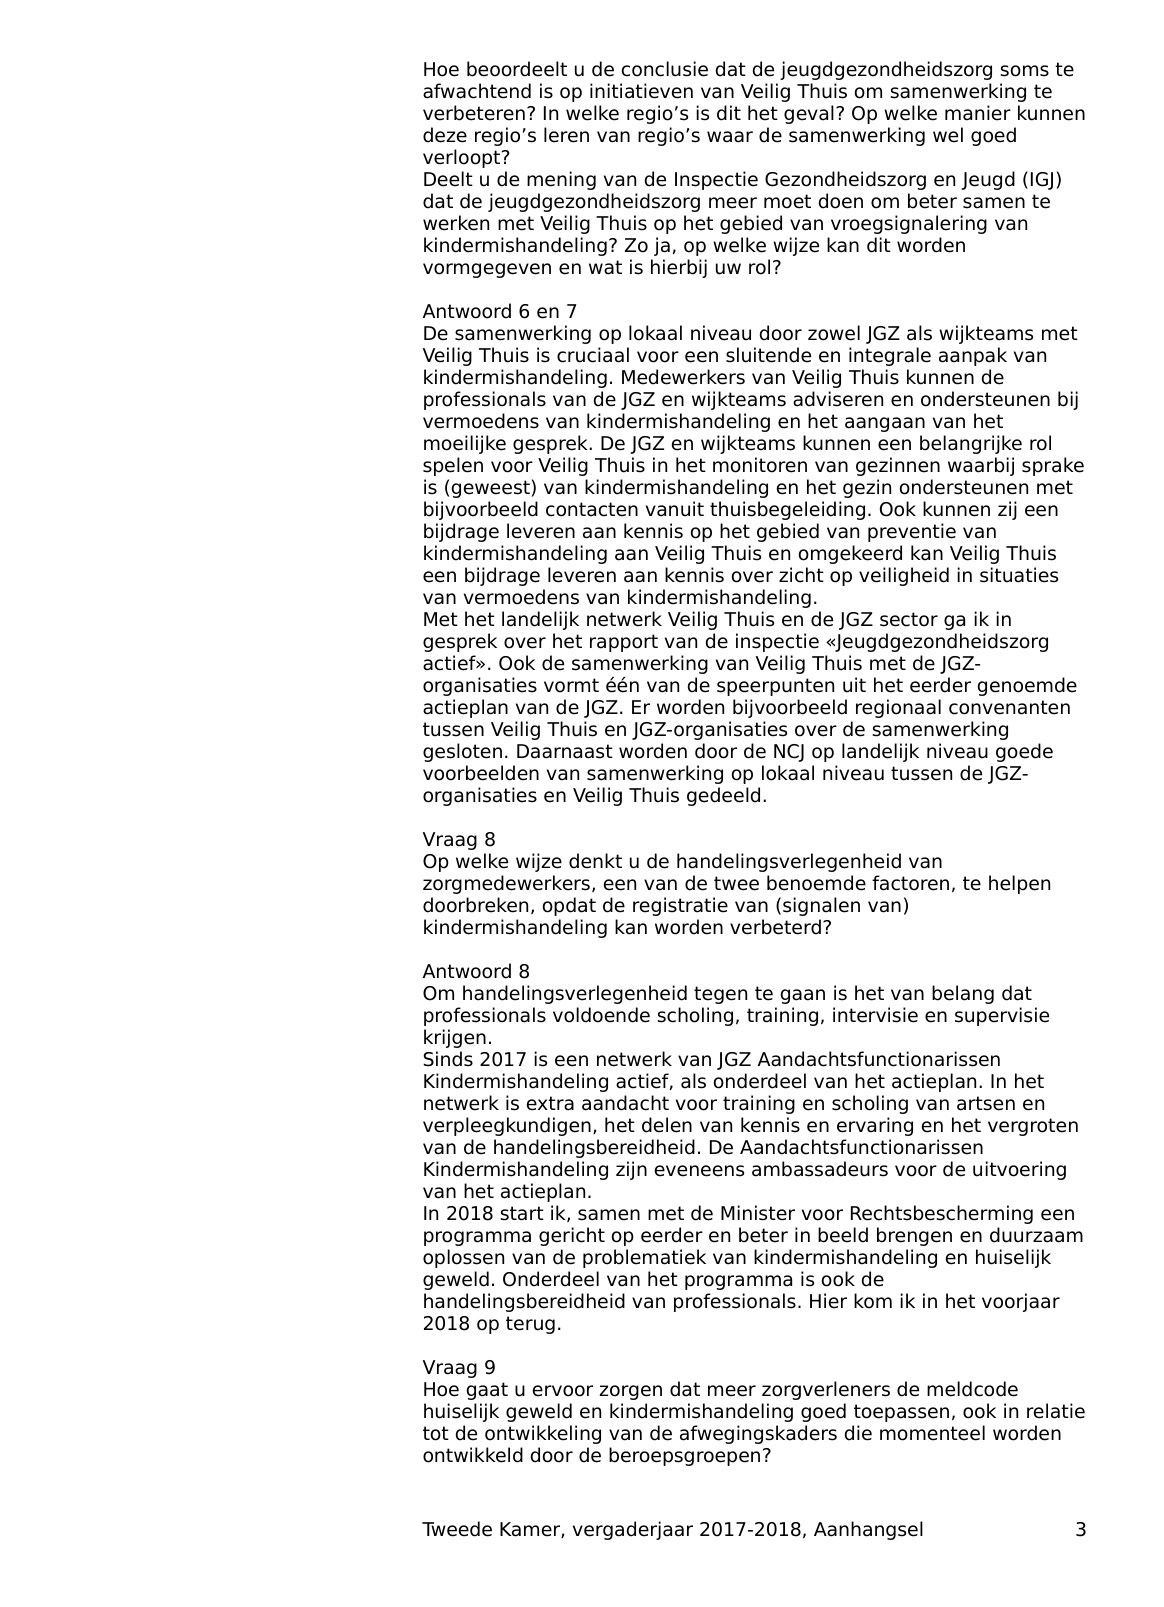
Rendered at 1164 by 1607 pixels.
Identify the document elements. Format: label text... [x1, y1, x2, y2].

text Op welke wijze denkt u de handelingsverlegenheid van zorgmedewerkers, een van de twee benoemde factoren, te helpen doorbreken, opdat de registratie van (signalen van) kindermishandeling kan worden verbeterd? [422, 851, 1087, 939]
text Met het landelijk netwerk Veilig Thuis en de JGZ sector ga ik in gesprek over het rapport van de inspectie «Jeugdgezondheidszorg actief». Ook de samenwerking van Veilig Thuis met de JGZ-organisaties vormt één van de speerpunten uit het eerder genoemde actieplan van de JGZ. Er worden bijvoorbeeld regionaal convenanten tussen Veilig Thuis en JGZ-organisaties over de samenwerking gesloten. Daarnaast worden door de NCJ op landelijk niveau goede voorbeelden van samenwerking op lokaal niveau tussen de JGZ-organisaties en Veilig Thuis gedeeld. [422, 609, 1087, 807]
text Vraag 8 [422, 829, 1087, 851]
text Antwoord 8 [422, 961, 1087, 983]
text De samenwerking op lokaal niveau door zowel JGZ als wijkteams met Veilig Thuis is cruciaal voor een sluitende en integrale aanpak van kindermishandeling. Medewerkers van Veilig Thuis kunnen de professionals van de JGZ en wijkteams adviseren en ondersteunen bij vermoedens van kindermishandeling en het aangaan van het moeilijke gesprek. De JGZ en wijkteams kunnen een belangrijke rol spelen voor Veilig Thuis in het monitoren van gezinnen waarbij sprake is (geweest) van kindermishandeling en het gezin ondersteunen met bijvoorbeeld contacten vanuit thuisbegeleiding. Ook kunnen zij een bijdrage leveren aan kennis op het gebied van preventie van kindermishandeling aan Veilig Thuis en omgekeerd kan Veilig Thuis een bijdrage leveren aan kennis over zicht op veiligheid in situaties van vermoedens van kindermishandeling. [422, 323, 1087, 609]
text Vraag 9 [422, 1357, 1087, 1379]
text In 2018 start ik, samen met de Minister voor Rechtsbescherming een programma gericht op eerder en beter in beeld brengen en duurzaam oplossen van de problematiek van kindermishandeling en huiselijk geweld. Onderdeel van het programma is ook de handelingsbereidheid van professionals. Hier kom ik in het voorjaar 2018 op terug. [422, 1203, 1087, 1334]
text Antwoord 6 en 7 [422, 301, 1087, 323]
text Hoe gaat u ervoor zorgen dat meer zorgverleners de meldcode huiselijk geweld en kindermishandeling goed toepassen, ook in relatie tot de ontwikkeling van de afwegingskaders die momenteel worden ontwikkeld door de beroepsgroepen? [422, 1379, 1087, 1467]
text Deelt u de mening van de Inspectie Gezondheidszorg en Jeugd (IGJ) dat de jeugdgezondheidszorg meer moet doen om beter samen te werken met Veilig Thuis op het gebied van vroegsignalering van kindermishandeling? Zo ja, op welke wijze kan dit worden vormgegeven en wat is hierbij uw rol? [422, 169, 1087, 279]
text Om handelingsverlegenheid tegen te gaan is het van belang dat professionals voldoende scholing, training, intervisie en supervisie krijgen. [422, 983, 1087, 1049]
text Hoe beoordeelt u de conclusie dat de jeugdgezondheidszorg soms te afwachtend is op initiatieven van Veilig Thuis om samenwerking te verbeteren? In welke regio’s is dit het geval? Op welke manier kunnen deze regio’s leren van regio’s waar de samenwerking wel goed verloopt? [422, 59, 1087, 169]
text Sinds 2017 is een netwerk van JGZ Aandachtsfunctionarissen Kindermishandeling actief, als onderdeel van het actieplan. In het netwerk is extra aandacht voor training en scholing van artsen en verpleegkundigen, het delen van kennis en ervaring en het vergroten van de handelingsbereidheid. De Aandachtsfunctionarissen Kindermishandeling zijn eveneens ambassadeurs voor de uitvoering van het actieplan. [422, 1049, 1087, 1203]
